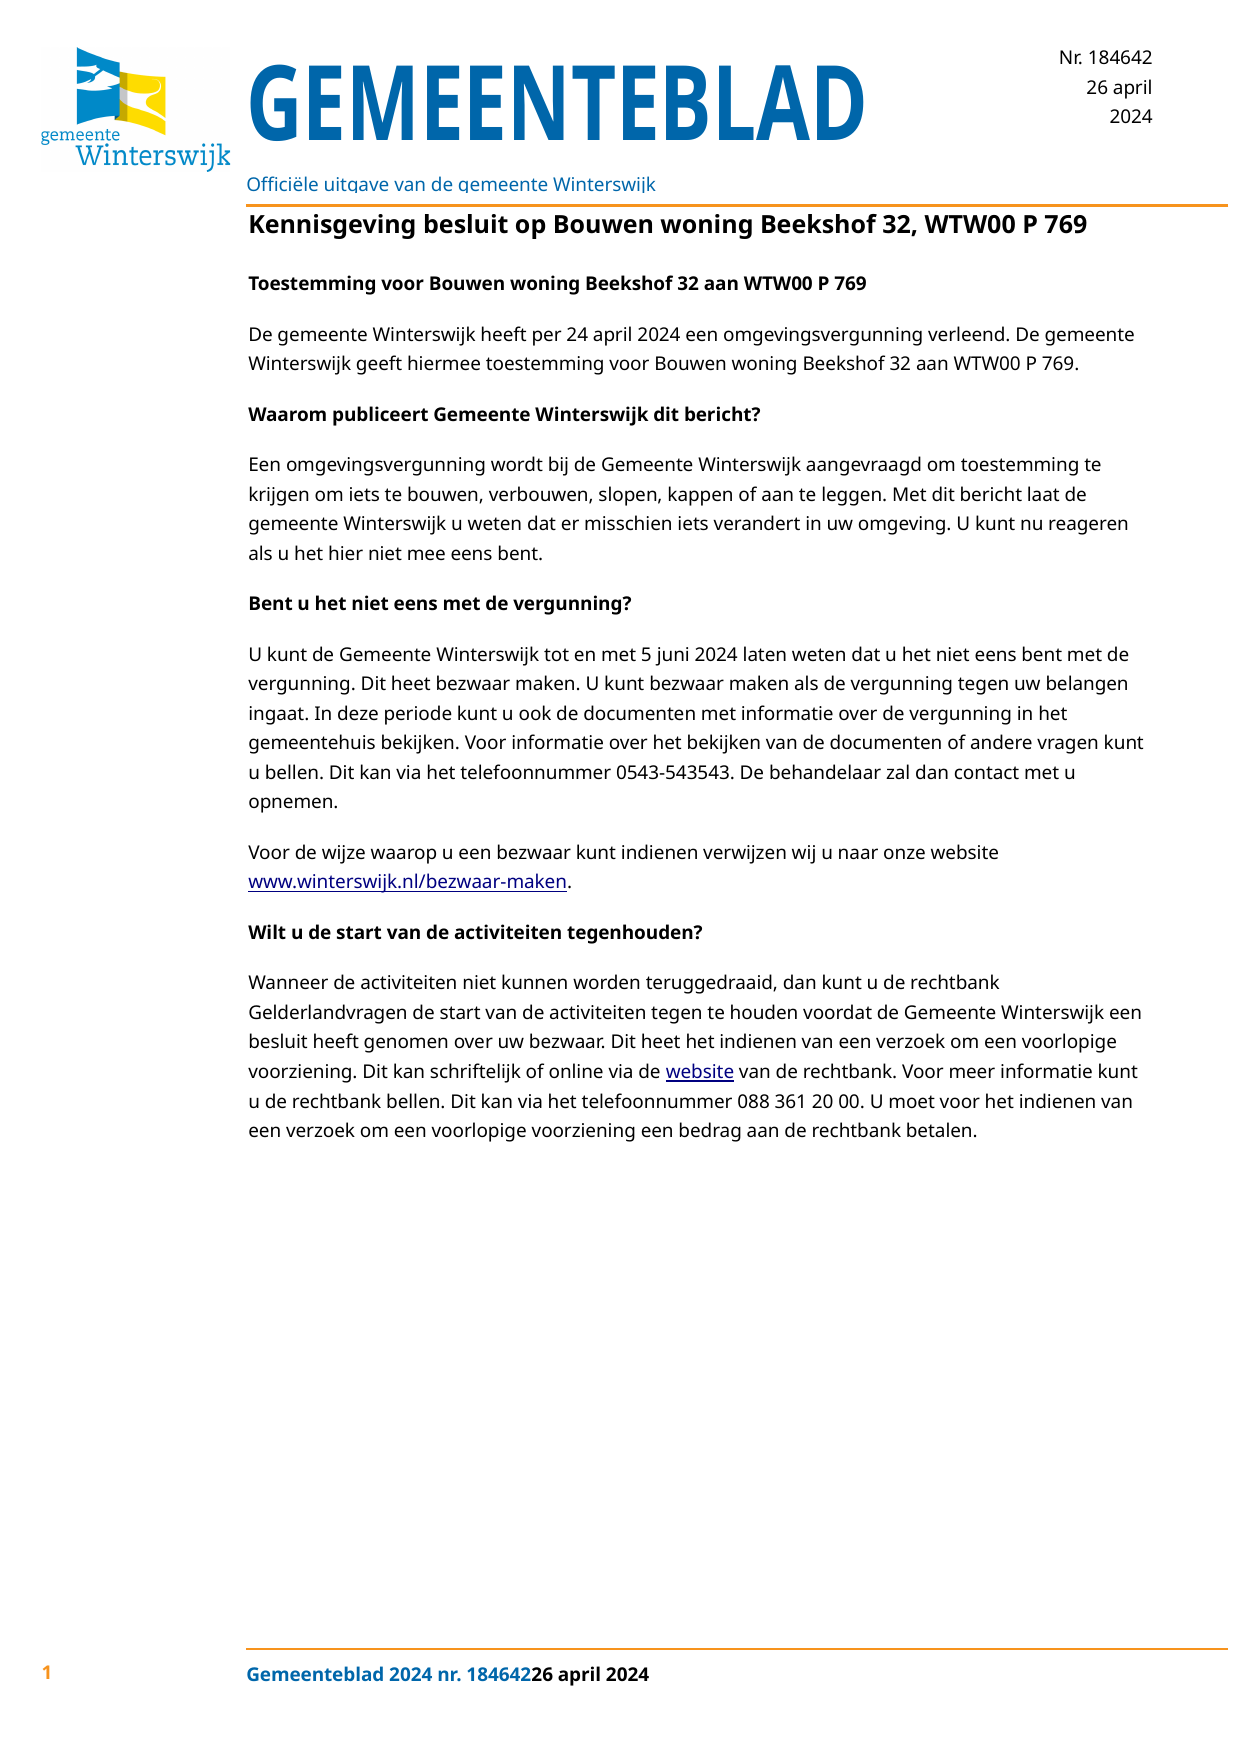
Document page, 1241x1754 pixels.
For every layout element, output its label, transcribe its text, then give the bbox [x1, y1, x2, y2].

text U kunt de Gemeente Winterswijk tot en met 5 juni 2024 laten weten dat u het niet eens bent met de vergunning. Dit heet bezwaar maken. U kunt bezwaar maken als de vergunning tegen uw belangen ingaat. In deze periode kunt u ook de documenten met informatie over de vergunning in het gemeentehuis bekijken. Voor informatie over het bekijken van de documenten of andere vragen kunt u bellen. Dit kan via het telefoonnummer 0543-543543. De behandelaar zal dan contact met u opnemen. [248, 641, 1152, 814]
text Bent u het niet eens met de vergunning? [248, 590, 1152, 616]
text Toestemming voor Bouwen woning Beekshof 32 aan WTW00 P 769 [248, 270, 1152, 296]
text Kennisgeving besluit op Bouwen woning Beekshof 32, WTW00 P 769 [248, 207, 1152, 241]
text Voor de wijze waarop u een bezwaar kunt indienen verwijzen wij u naar onze website www.winterswijk.nl/bezwaar-maken. [248, 839, 1152, 894]
text Een omgevingsvergunning wordt bij de Gemeente Winterswijk aangevraagd om toestemming te krijgen om iets te bouwen, verbouwen, slopen, kappen of aan te leggen. Met dit bericht laat de gemeente Winterswijk u weten dat er misschien iets verandert in uw omgeving. U kunt nu reageren als u het hier niet mee eens bent. [248, 451, 1152, 566]
picture [225, 153, 231, 162]
picture [41, 47, 231, 172]
text De gemeente Winterswijk heeft per 24 april 2024 een omgevingsvergunning verleend. De gemeente Winterswijk geeft hiermee toestemming voor Bouwen woning Beekshof 32 aan WTW00 P 769. [248, 321, 1152, 376]
text Waarom publiceert Gemeente Winterswijk dit bericht? [248, 401, 1152, 426]
text Wilt u de start van de activiteiten tegenhouden? [248, 919, 1152, 945]
text Wanneer de activiteiten niet kunnen worden teruggedraaid, dan kunt u de rechtbank Gelderlandvragen de start van de activiteiten tegen te houden voordat de Gemeente Winterswijk een besluit heeft genomen over uw bezwaar. Dit heet het indienen van een verzoek om een voorlopige voorziening. Dit kan schriftelijk of online via de website van de rechtbank. Voor meer informatie kunt u de rechtbank bellen. Dit kan via het telefoonnummer 088 361 20 00. U moet voor het indienen van een verzoek om een voorlopige voorziening een bedrag aan de rechtbank betalen. [248, 969, 1152, 1143]
